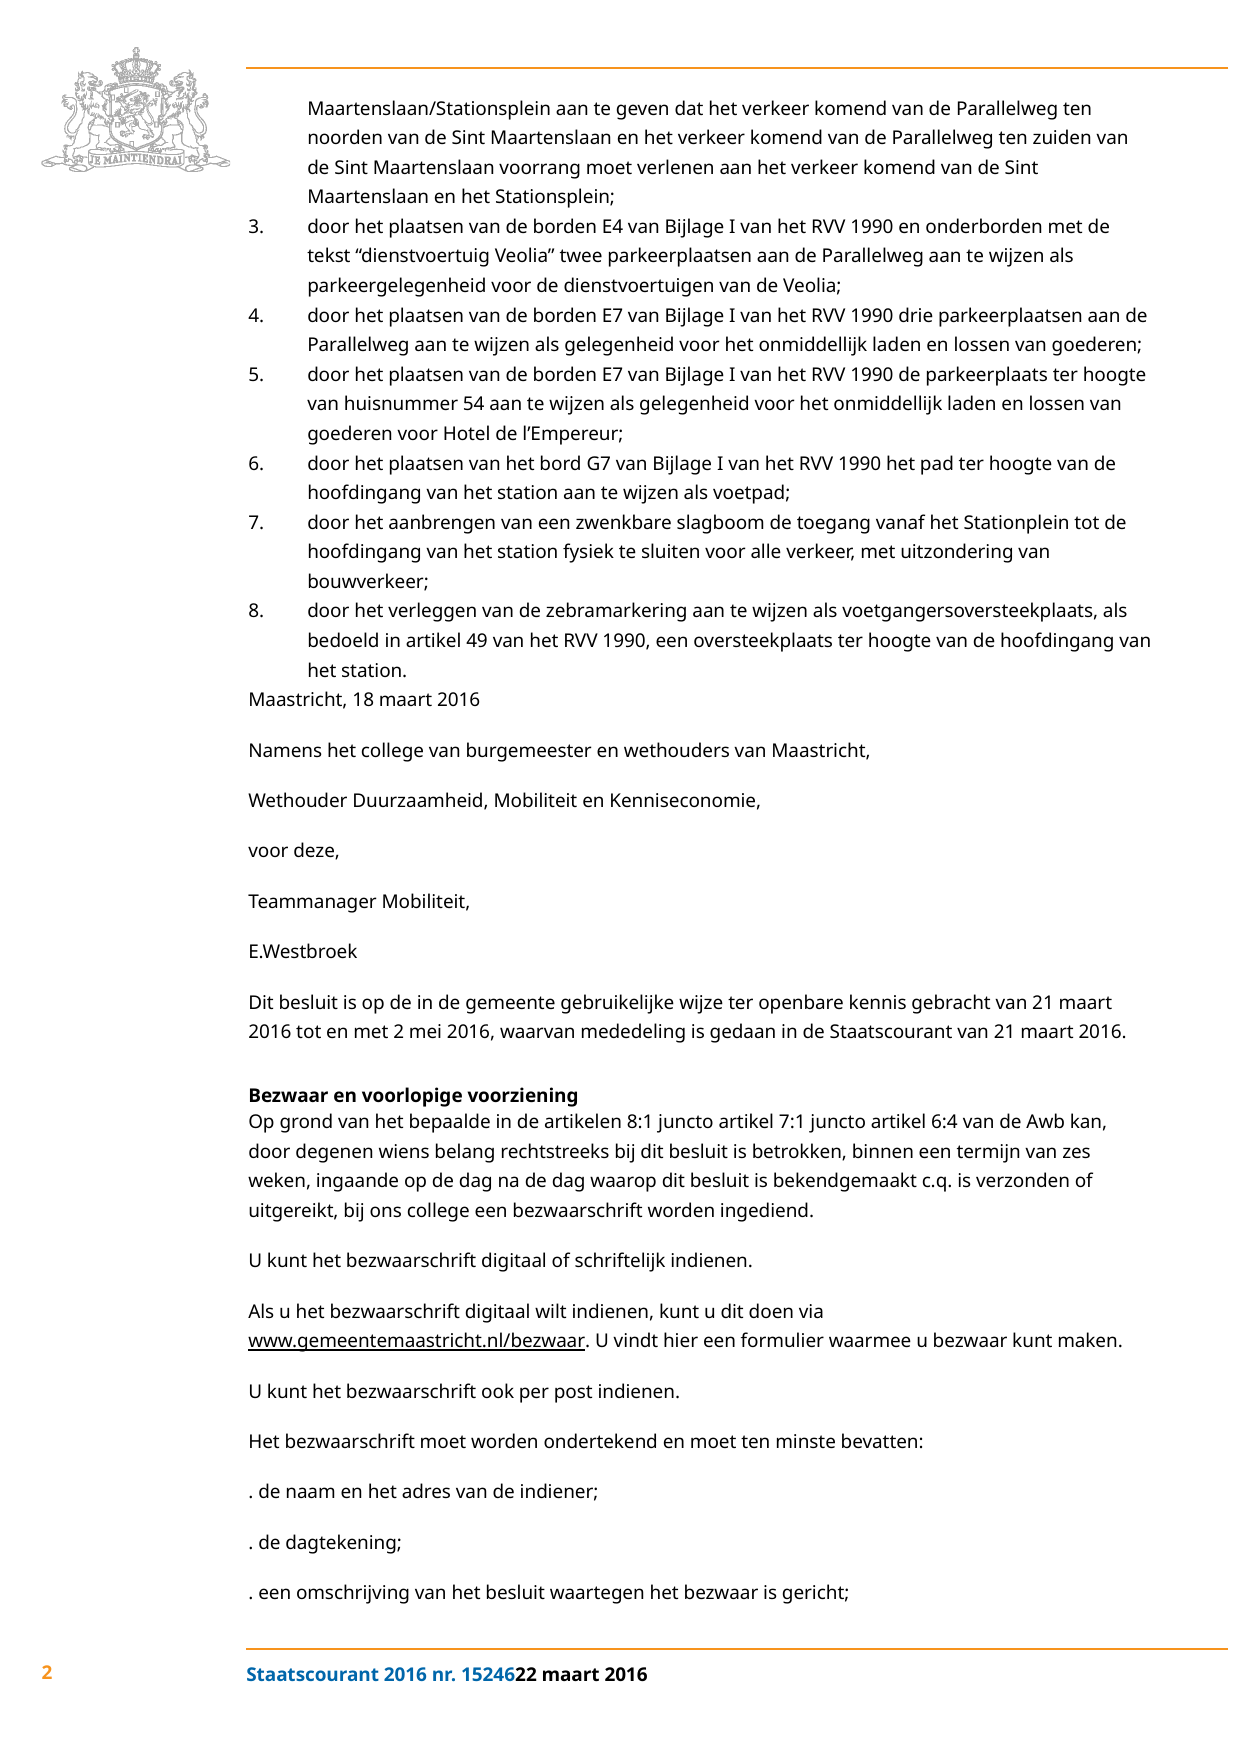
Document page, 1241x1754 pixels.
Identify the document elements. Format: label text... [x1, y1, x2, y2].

list door het plaatsen van de borden E7 van Bijlage I van het RVV 1990 drie parkeerplaatsen aan de Parallelweg aan te wijzen als gelegenheid voor het onmiddellijk laden en lossen van goederen; [248, 302, 1152, 357]
text . de naam en het adres van de indiener; [248, 1479, 1152, 1504]
text Op grond van het bepaalde in de artikelen 8:1 juncto artikel 7:1 juncto artikel 6:4 van de Awb kan, door degenen wiens belang rechtstreeks bij dit besluit is betrokken, binnen een termijn van zes weken, ingaande op de dag na de dag waarop dit besluit is bekendgemaakt c.q. is verzonden of uitgereikt, bij ons college een bezwaarschrift worden ingediend. [248, 1108, 1152, 1223]
text Bezwaar en voorlopige voorziening [248, 1082, 1152, 1108]
text Wethouder Duurzaamheid, Mobiliteit en Kenniseconomie, [248, 787, 1152, 813]
text Maastricht, 18 maart 2016 [248, 686, 1152, 712]
text U kunt het bezwaarschrift digitaal of schriftelijk indienen. [248, 1247, 1152, 1273]
text . de dagtekening; [248, 1529, 1152, 1555]
list door het aanbrengen van een zwenkbare slagboom de toegang vanaf het Stationplein tot de hoofdingang van het station fysiek te sluiten voor alle verkeer, met uitzondering van bouwverkeer; [248, 509, 1152, 594]
text Namens het college van burgemeester en wethouders van Maastricht, [248, 737, 1152, 763]
list Maartenslaan/Stationsplein aan te geven dat het verkeer komend van de Parallelweg ten noorden van de Sint Maartenslaan en het verkeer komend van de Parallelweg ten zuiden van de Sint Maartenslaan voorrang moet verlenen aan het verkeer komend van de Sint Maartenslaan en het Stationsplein; [248, 95, 1152, 209]
text voor deze, [248, 838, 1152, 863]
text U kunt het bezwaarschrift ook per post indienen. [248, 1378, 1152, 1403]
text E.Westbroek [248, 938, 1152, 964]
text Als u het bezwaarschrift digitaal wilt indienen, kunt u dit doen via www.gemeentemaastricht.nl/bezwaar. U vindt hier een formulier waarmee u bezwaar kunt maken. [248, 1298, 1152, 1353]
text Dit besluit is op de in de gemeente gebruikelijke wijze ter openbare kennis gebracht van 21 maart 2016 tot en met 2 mei 2016, waarvan mededeling is gedaan in de Staatscourant van 21 maart 2016. [248, 989, 1152, 1044]
list door het plaatsen van de borden E4 van Bijlage I van het RVV 1990 en onderborden met de tekst “dienstvoertuig Veolia” twee parkeerplaatsen aan de Parallelweg aan te wijzen als parkeergelegenheid voor de dienstvoertuigen van de Veolia; [248, 213, 1152, 298]
list door het plaatsen van het bord G7 van Bijlage I van het RVV 1990 het pad ter hoogte van de hoofdingang van het station aan te wijzen als voetpad; [248, 450, 1152, 505]
text Het bezwaarschrift moet worden ondertekend en moet ten minste bevatten: [248, 1428, 1152, 1454]
picture [41, 47, 231, 172]
text Teammanager Mobiliteit, [248, 888, 1152, 914]
list door het plaatsen van de borden E7 van Bijlage I van het RVV 1990 de parkeerplaats ter hoogte van huisnummer 54 aan te wijzen als gelegenheid voor het onmiddellijk laden en lossen van goederen voor Hotel de l’Empereur; [248, 361, 1152, 446]
text . een omschrijving van het besluit waartegen het bezwaar is gericht; [248, 1579, 1152, 1605]
list door het verleggen van de zebramarkering aan te wijzen als voetgangersoversteekplaats, als bedoeld in artikel 49 van het RVV 1990, een oversteekplaats ter hoogte van de hoofdingang van het station. [248, 598, 1152, 683]
